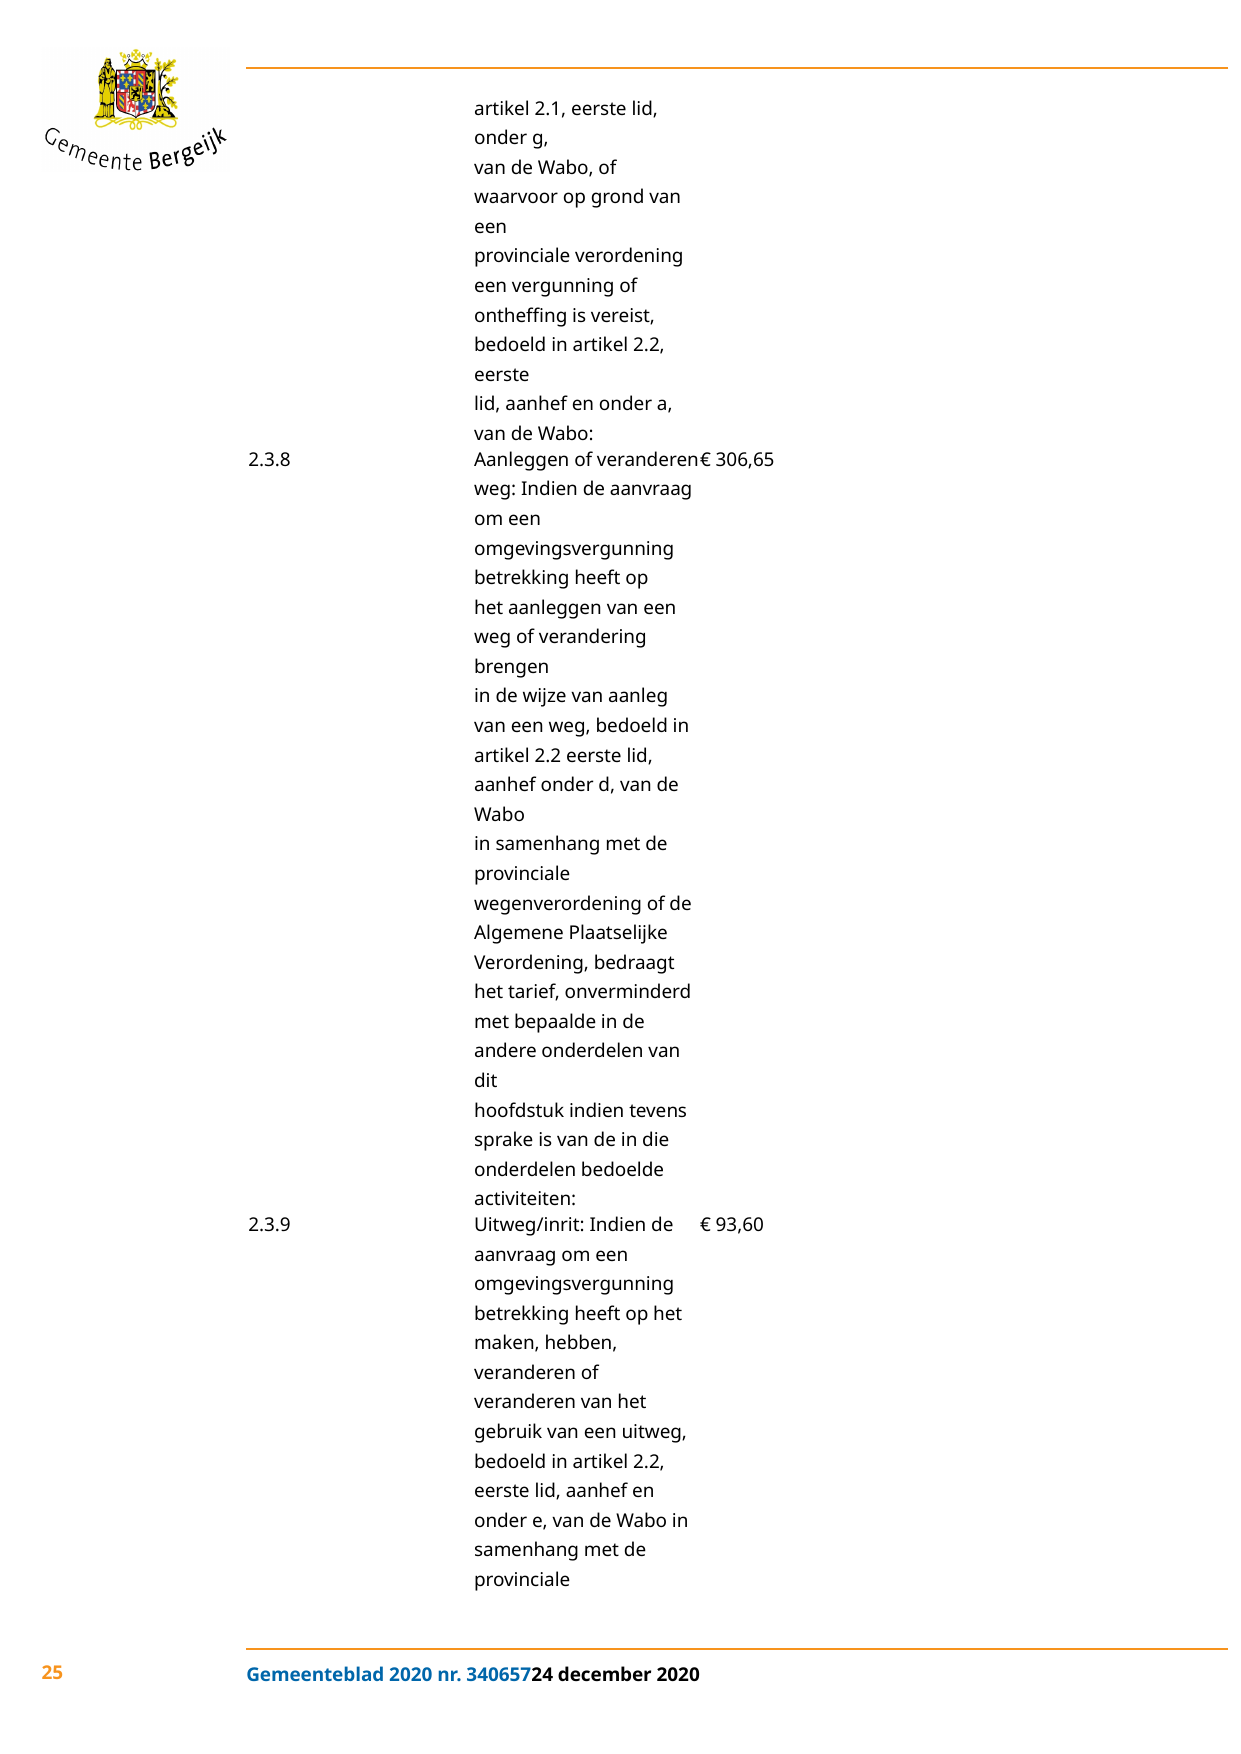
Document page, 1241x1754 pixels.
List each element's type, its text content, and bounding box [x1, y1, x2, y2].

table_cell Uitweg/inrit: Indien de aanvraag om een omgevingsvergunning betrekking heeft op het maken, hebben, veranderen of veranderen van het gebruik van een uitweg, bedoeld in artikel 2.2, eerste lid, aanhef en onder e, van de Wabo in samenhang met de provinciale [474, 1211, 700, 1592]
table_cell [926, 1211, 1152, 1592]
table_cell € 306,65 [700, 446, 926, 1211]
table_cell 2.3.8 [248, 446, 474, 1211]
table_cell [248, 95, 474, 446]
table_cell [700, 95, 926, 446]
table_cell [926, 95, 1152, 446]
table_cell Aanleggen of veranderen weg: Indien de aanvraag om een omgevingsvergunning betrekking heeft op het aanleggen van een weg of verandering brengen in de wijze van aanleg van een weg, bedoeld in artikel 2.2 eerste lid, aanhef onder d, van de Wabo in samenhang met de provinciale wegenverordening of de Algemene Plaatselijke Verordening, bedraagt het tarief, onverminderd met bepaalde in de andere onderdelen van dit hoofdstuk indien tevens sprake is van de in die onderdelen bedoelde activiteiten: [474, 446, 700, 1211]
table_cell 2.3.9 [248, 1211, 474, 1592]
table_cell € 93,60 [700, 1211, 926, 1592]
table_cell artikel 2.1, eerste lid, onder g, van de Wabo, of waarvoor op grond van een provinciale verordening een vergunning of ontheffing is vereist, bedoeld in artikel 2.2, eerste lid, aanhef en onder a, van de Wabo: [474, 95, 700, 446]
table_cell [926, 446, 1152, 1211]
picture [41, 47, 231, 172]
